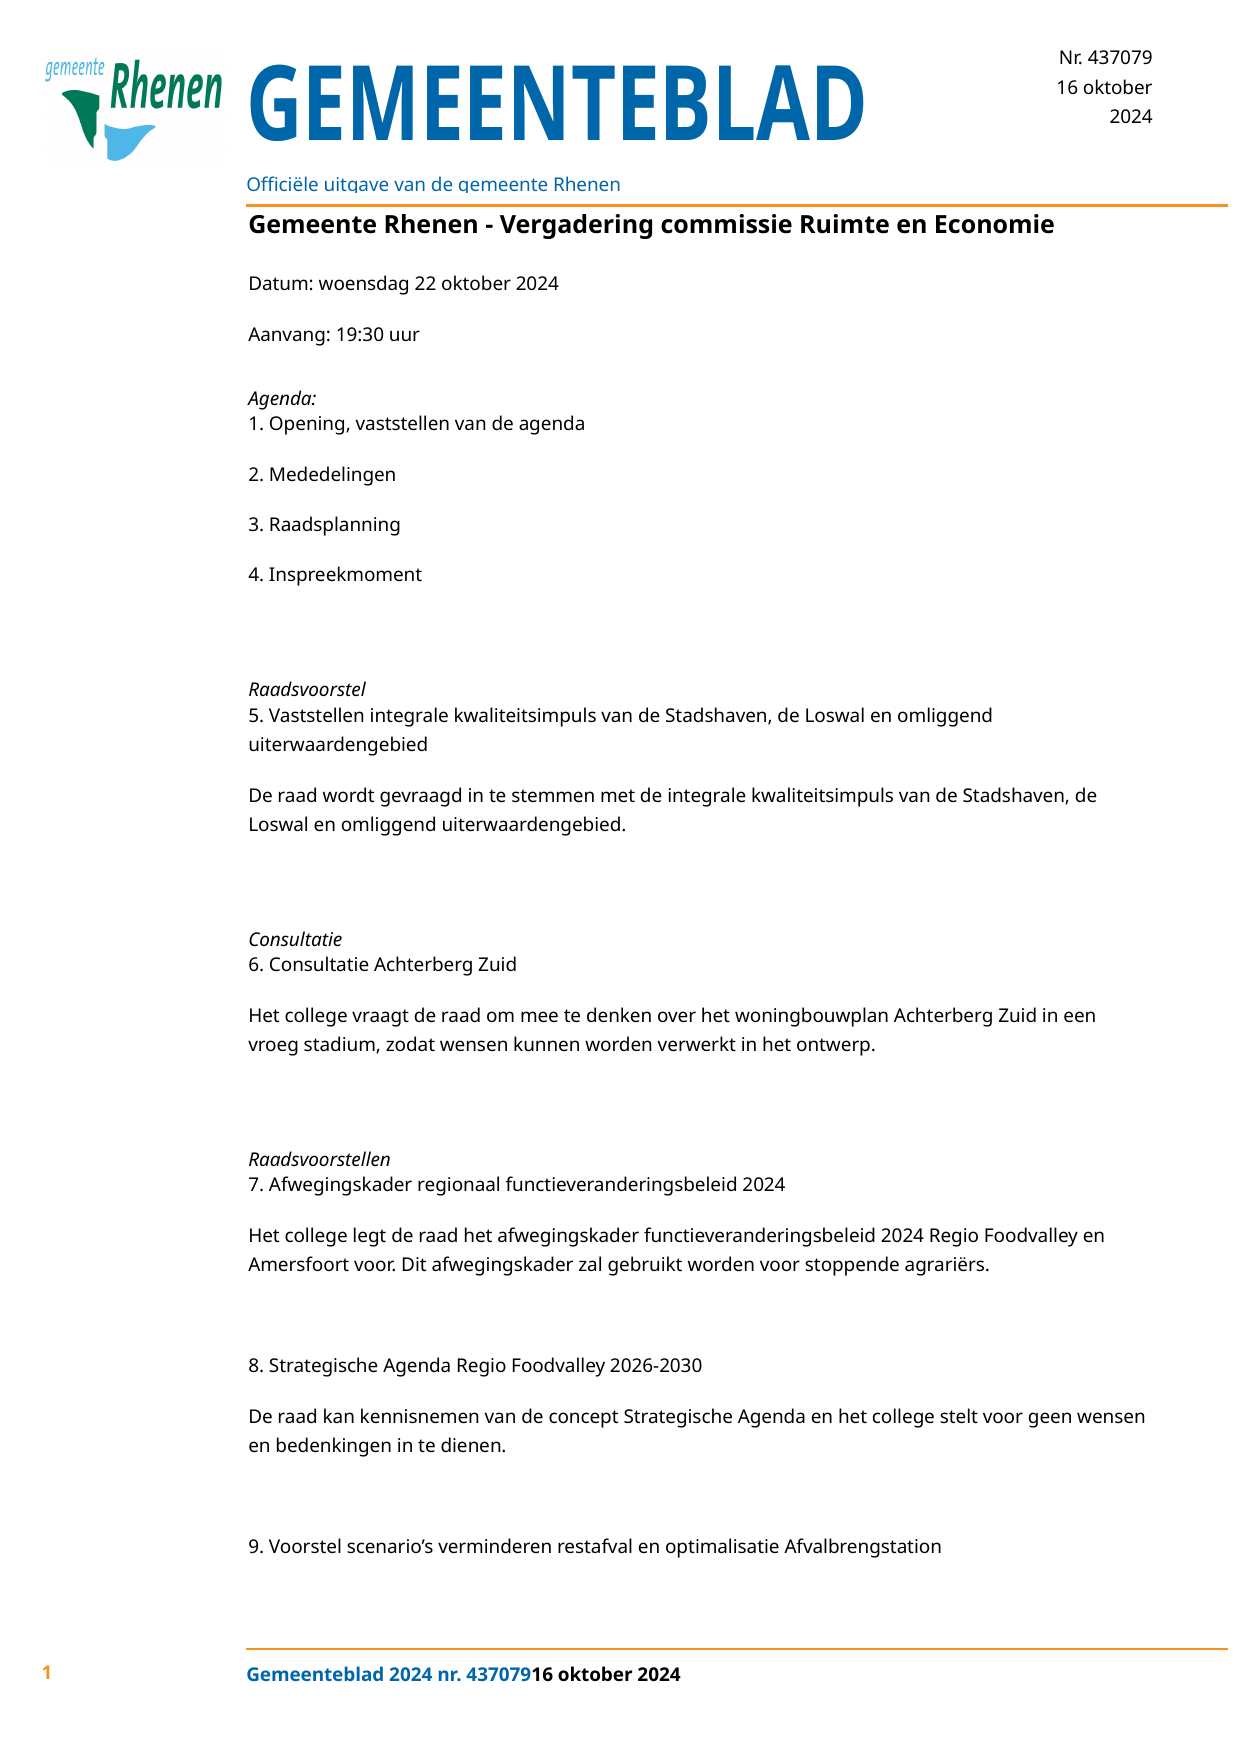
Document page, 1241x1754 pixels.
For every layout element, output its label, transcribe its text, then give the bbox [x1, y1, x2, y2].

text De raad wordt gevraagd in te stemmen met de integrale kwaliteitsimpuls van de Stadshaven, de Loswal en omliggend uiterwaardengebied. [248, 782, 1152, 837]
text Gemeente Rhenen - Vergadering commissie Ruimte en Economie [248, 207, 1152, 241]
text 4. Inspreekmoment [248, 562, 1152, 587]
text Het college legt de raad het afwegingskader functieveranderingsbeleid 2024 Regio Foodvalley en Amersfoort voor. Dit afwegingskader zal gebruikt worden voor stoppende agrariërs. [248, 1222, 1152, 1277]
text Datum: woensdag 22 oktober 2024 [248, 270, 1152, 296]
text 6. Consultatie Achterberg Zuid [248, 951, 1152, 977]
text Raadsvoorstel [248, 676, 1152, 702]
text 8. Strategische Agenda Regio Foodvalley 2026-2030 [248, 1352, 1152, 1378]
text 3. Raadsplanning [248, 511, 1152, 537]
text Raadsvoorstellen [248, 1146, 1152, 1172]
text Het college vraagt de raad om mee te denken over het woningbouwplan Achterberg Zuid in een vroeg stadium, zodat wensen kunnen worden verwerkt in het ontwerp. [248, 1002, 1152, 1057]
text Aanvang: 19:30 uur [248, 321, 1152, 346]
text Consultatie [248, 926, 1152, 951]
text 7. Afwegingskader regionaal functieveranderingsbeleid 2024 [248, 1172, 1152, 1197]
picture [41, 47, 231, 172]
text Agenda: [248, 385, 1152, 410]
text 9. Voorstel scenario’s verminderen restafval en optimalisatie Afvalbrengstation [248, 1533, 1152, 1559]
text 5. Vaststellen integrale kwaliteitsimpuls van de Stadshaven, de Loswal en omliggend uiterwaardengebied [248, 702, 1152, 757]
text De raad kan kennisnemen van de concept Strategische Agenda en het college stelt voor geen wensen en bedenkingen in te dienen. [248, 1403, 1152, 1458]
text 1. Opening, vaststellen van de agenda [248, 410, 1152, 436]
text 2. Mededelingen [248, 461, 1152, 487]
